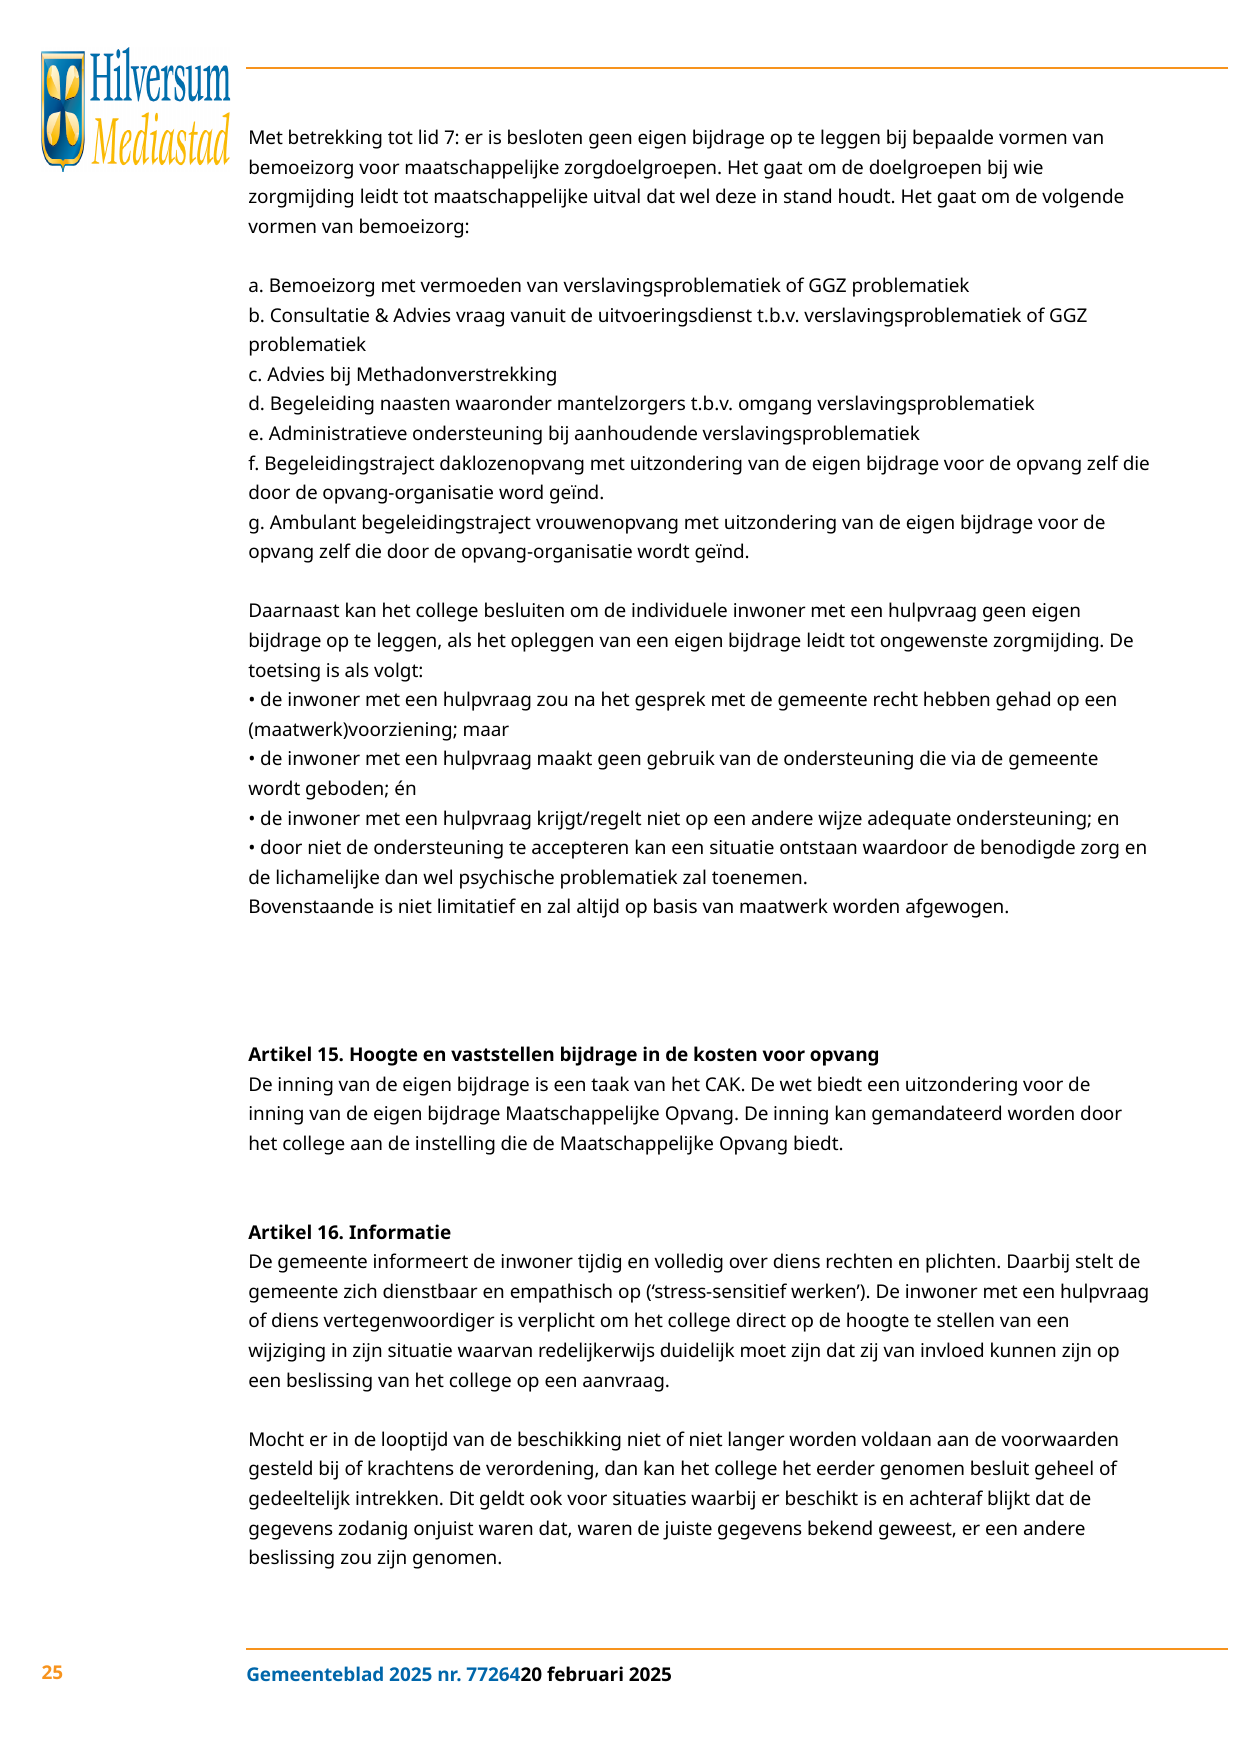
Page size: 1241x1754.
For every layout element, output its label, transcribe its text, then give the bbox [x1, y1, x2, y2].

text e. Administratieve ondersteuning bij aanhoudende verslavingsproblematiek [248, 420, 1152, 446]
text • de inwoner met een hulpvraag zou na het gesprek met de gemeente recht hebben gehad op een (maatwerk)voorziening; maar [248, 686, 1152, 742]
text • door niet de ondersteuning te accepteren kan een situatie ontstaan waardoor de benodigde zorg en de lichamelijke dan wel psychische problematiek zal toenemen. [248, 834, 1152, 890]
text • de inwoner met een hulpvraag krijgt/regelt niet op een andere wijze adequate ondersteuning; en [248, 805, 1152, 831]
text Bovenstaande is niet limitatief en zal altijd op basis van maatwerk worden afgewogen. [248, 893, 1152, 919]
text De inning van de eigen bijdrage is een taak van het CAK. De wet biedt een uitzondering voor de inning van de eigen bijdrage Maatschappelijke Opvang. De inning kan gemandateerd worden door het college aan de instelling die de Maatschappelijke Opvang biedt. [248, 1071, 1152, 1156]
text Artikel 15. Hoogte en vaststellen bijdrage in de kosten voor opvang [248, 1041, 1152, 1067]
text Daarnaast kan het college besluiten om de individuele inwoner met een hulpvraag geen eigen bijdrage op te leggen, als het opleggen van een eigen bijdrage leidt tot ongewenste zorgmijding. De toetsing is als volgt: [248, 598, 1152, 683]
text f. Begeleidingstraject daklozenopvang met uitzondering van de eigen bijdrage voor de opvang zelf die door de opvang-organisatie word geïnd. [248, 450, 1152, 505]
text d. Begeleiding naasten waaronder mantelzorgers t.b.v. omgang verslavingsproblematiek [248, 391, 1152, 416]
text b. Consultatie & Advies vraag vanuit de uitvoeringsdienst t.b.v. verslavingsproblematiek of GGZ problematiek [248, 302, 1152, 357]
text c. Advies bij Methadonverstrekking [248, 361, 1152, 387]
text • de inwoner met een hulpvraag maakt geen gebruik van de ondersteuning die via de gemeente wordt geboden; én [248, 746, 1152, 801]
text Met betrekking tot lid 7: er is besloten geen eigen bijdrage op te leggen bij bepaalde vormen van bemoeizorg voor maatschappelijke zorgdoelgroepen. Het gaat om de doelgroepen bij wie zorgmijding leidt tot maatschappelijke uitval dat wel deze in stand houdt. Het gaat om de volgende vormen van bemoeizorg: [248, 124, 1152, 239]
text Mocht er in de looptijd van de beschikking niet of niet langer worden voldaan aan de voorwaarden gesteld bij of krachtens de verordening, dan kan het college het eerder genomen besluit geheel of gedeeltelijk intrekken. Dit geldt ook voor situaties waarbij er beschikt is en achteraf blijkt dat de gegevens zodanig onjuist waren dat, waren de juiste gegevens bekend geweest, er een andere beslissing zou zijn genomen. [248, 1426, 1152, 1570]
text Artikel 16. Informatie [248, 1219, 1152, 1245]
text a. Bemoeizorg met vermoeden van verslavingsproblematiek of GGZ problematiek [248, 272, 1152, 298]
picture [41, 47, 231, 172]
text De gemeente informeert de inwoner tijdig en volledig over diens rechten en plichten. Daarbij stelt de gemeente zich dienstbaar en empathisch op (‘stress-sensitief werken’). De inwoner met een hulpvraag of diens vertegenwoordiger is verplicht om het college direct op de hoogte te stellen van een wijziging in zijn situatie waarvan redelijkerwijs duidelijk moet zijn dat zij van invloed kunnen zijn op een beslissing van het college op een aanvraag. [248, 1248, 1152, 1393]
text g. Ambulant begeleidingstraject vrouwenopvang met uitzondering van de eigen bijdrage voor de opvang zelf die door de opvang-organisatie wordt geïnd. [248, 509, 1152, 564]
